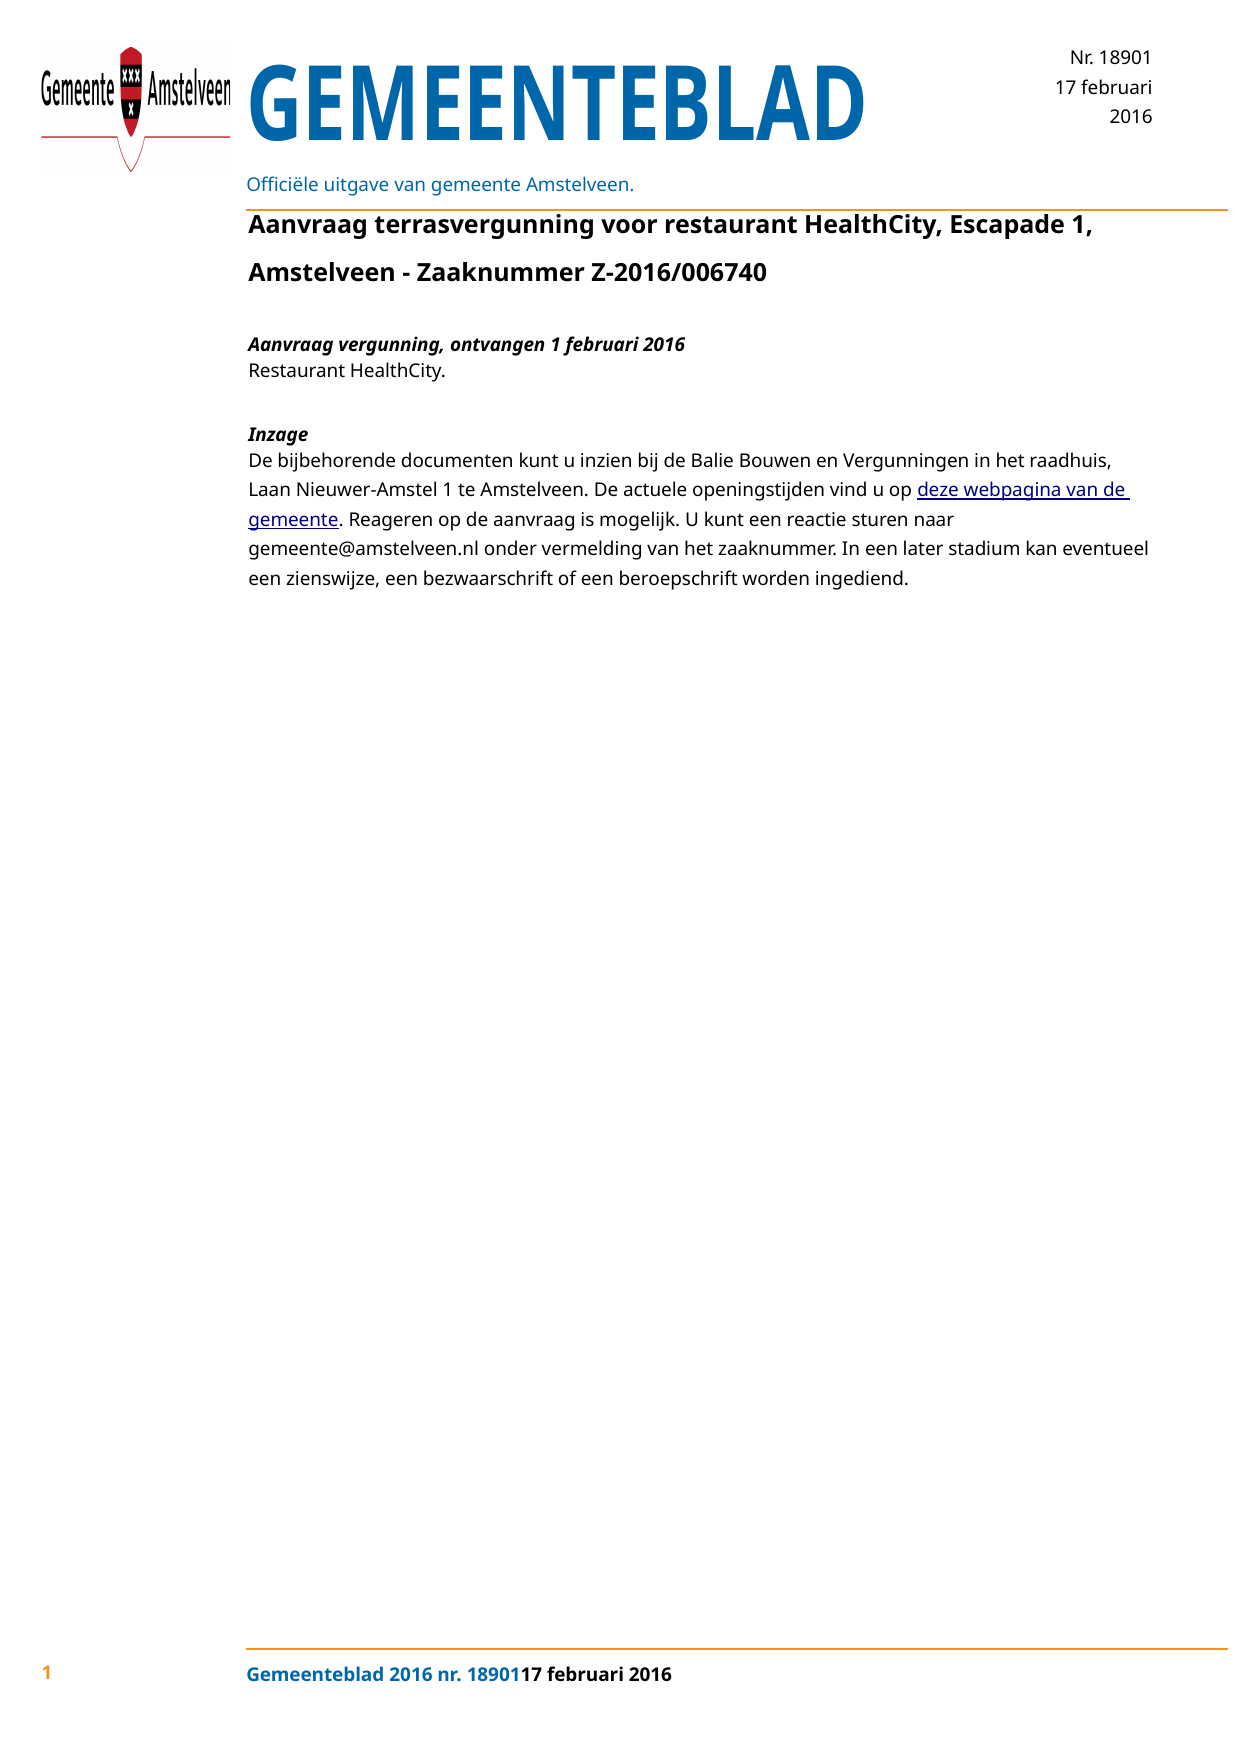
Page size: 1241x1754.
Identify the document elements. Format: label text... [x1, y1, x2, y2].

text Restaurant HealthCity. [248, 357, 1152, 383]
picture [41, 47, 231, 172]
text Aanvraag vergunning, ontvangen 1 februari 2016 [248, 331, 1152, 357]
text De bijbehorende documenten kunt u inzien bij de Balie Bouwen en Vergunningen in het raadhuis, Laan Nieuwer-Amstel 1 te Amstelveen. De actuele openingstijden vind u op deze webpagina van de gemeente. Reageren op de aanvraag is mogelijk. U kunt een reactie sturen naar gemeente@amstelveen.nl onder vermelding van het zaaknummer. In een later stadium kan eventueel een zienswijze, een bezwaarschrift of een beroepschrift worden ingediend. [248, 447, 1152, 591]
text Aanvraag terrasvergunning voor restaurant HealthCity, Escapade 1, Amstelveen - Zaaknummer Z-2016/006740 [248, 211, 1152, 288]
text Inzage [248, 421, 1152, 447]
